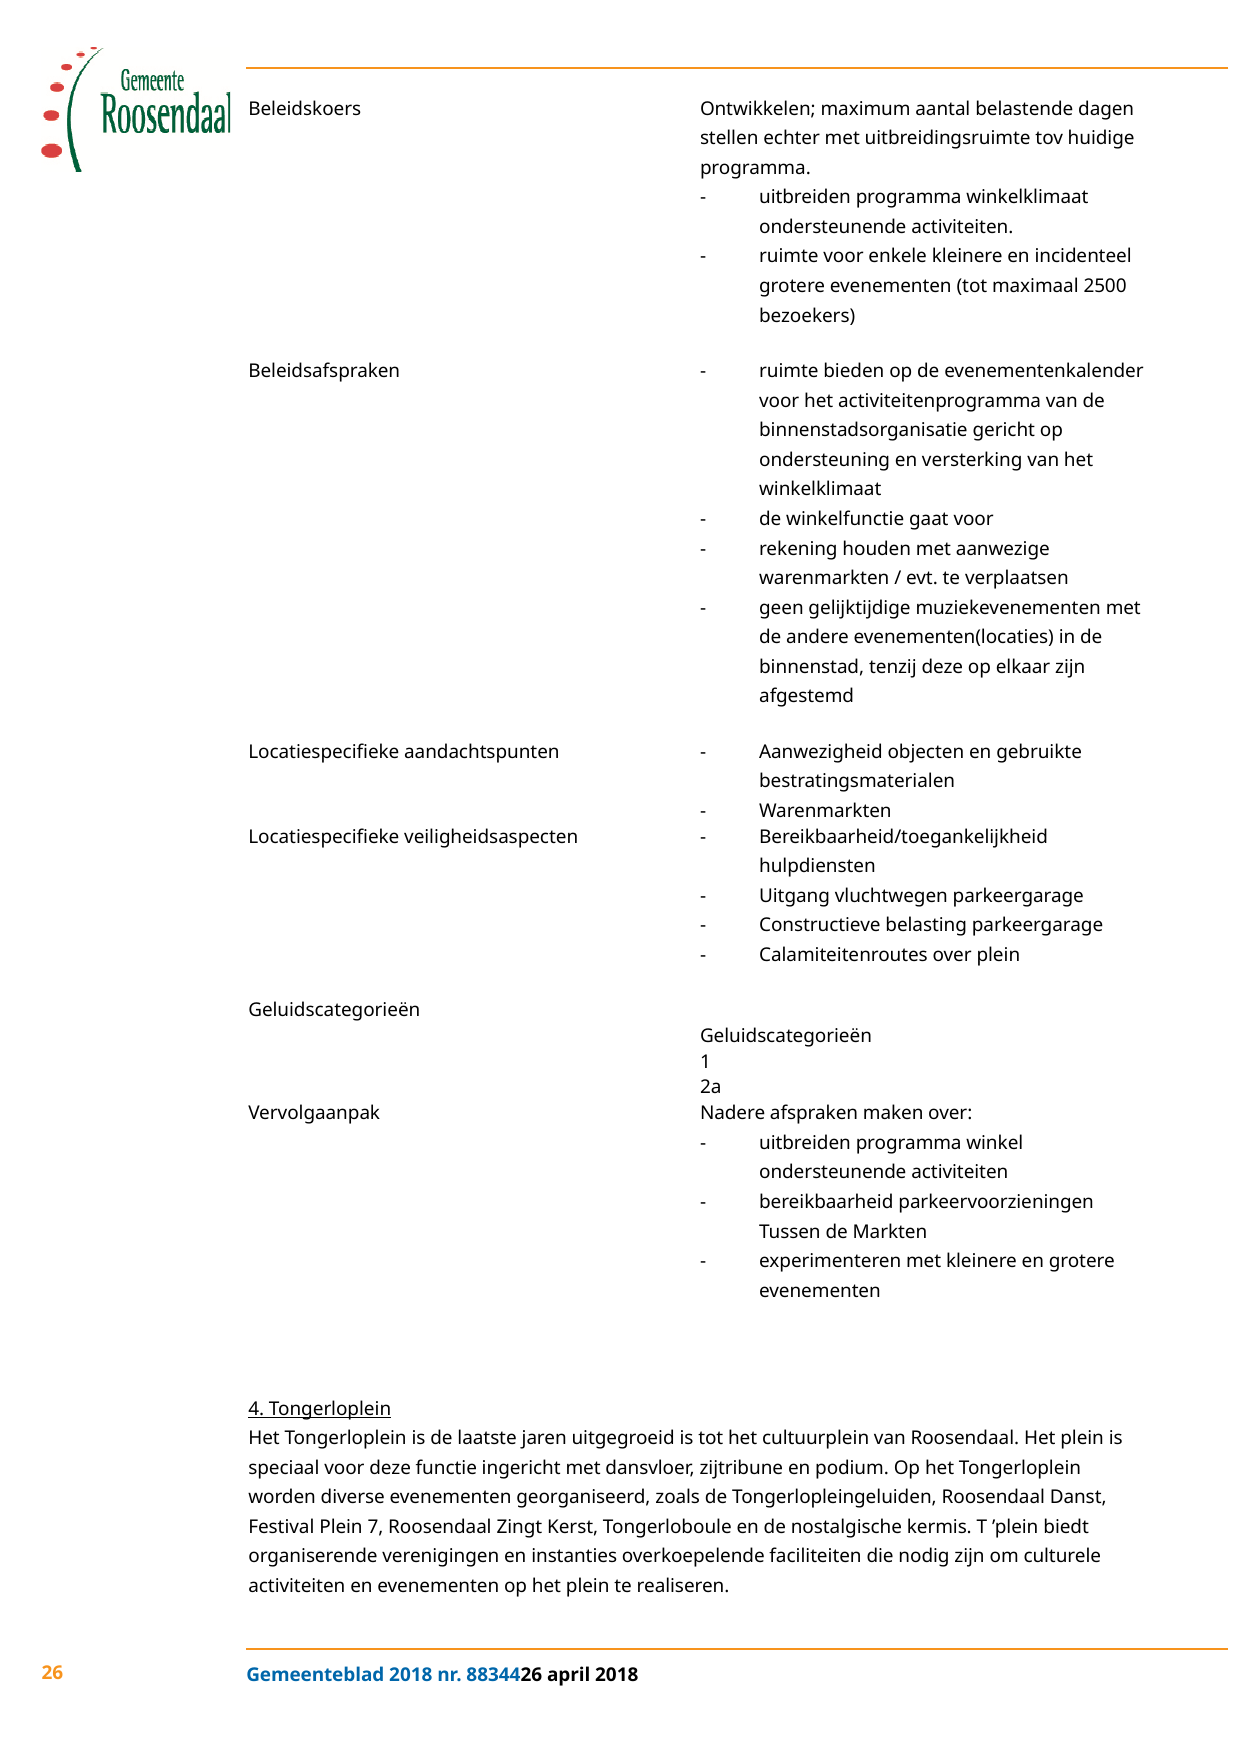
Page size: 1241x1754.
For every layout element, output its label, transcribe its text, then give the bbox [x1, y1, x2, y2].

table_cell Locatiespecifieke veiligheidsaspecten [248, 823, 700, 996]
table_cell Aanwezigheid objecten en gebruikte bestratingsmaterialen Warenmarkten [700, 738, 1152, 823]
table_cell Beleidskoers [248, 95, 700, 357]
table_cell Geluidscategorieën [248, 996, 700, 1099]
table_cell Ontwikkelen; maximum aantal belastende dagen stellen echter met uitbreidingsruimte tov huidige programma. uitbreiden programma winkelklimaat ondersteunende activiteiten. ruimte voor enkele kleinere en incidenteel grotere evenementen (tot maximaal 2500 bezoekers) [700, 95, 1152, 357]
table_header Geluidscategorieën [700, 1022, 1152, 1048]
text 4. Tongerloplein [248, 1395, 1152, 1421]
table_cell [700, 996, 1152, 1022]
table_cell Vervolgaanpak [248, 1100, 700, 1332]
table_cell Locatiespecifieke aandachtspunten [248, 738, 700, 823]
table_cell 2a [700, 1074, 1152, 1099]
table_cell 1 [700, 1048, 1152, 1074]
table_cell ruimte bieden op de evenementenkalender voor het activiteitenprogramma van de binnenstadsorganisatie gericht op ondersteuning en versterking van het winkelklimaat de winkelfunctie gaat voor rekening houden met aanwezige warenmarkten / evt. te verplaatsen geen gelijktijdige muziekevenementen met de andere evenementen(locaties) in de binnenstad, tenzij deze op elkaar zijn afgestemd [700, 357, 1152, 738]
table_cell Nadere afspraken maken over: uitbreiden programma winkel ondersteunende activiteiten bereikbaarheid parkeervoorzieningen Tussen de Markten experimenteren met kleinere en grotere evenementen [700, 1100, 1152, 1332]
text Het Tongerloplein is de laatste jaren uitgegroeid is tot het cultuurplein van Roosendaal. Het plein is speciaal voor deze functie ingericht met dansvloer, zijtribune en podium. Op het Tongerloplein worden diverse evenementen georganiseerd, zoals de Tongerlopleingeluiden, Roosendaal Danst, Festival Plein 7, Roosendaal Zingt Kerst, Tongerloboule en de nostalgische kermis. T ’plein biedt organiserende verenigingen en instanties overkoepelende faciliteiten die nodig zijn om culturele activiteiten en evenementen op het plein te realiseren. [248, 1424, 1152, 1598]
picture [41, 47, 231, 172]
table_cell Beleidsafspraken [248, 357, 700, 738]
table_cell Bereikbaarheid/toegankelijkheid hulpdiensten Uitgang vluchtwegen parkeergarage Constructieve belasting parkeergarage Calamiteitenroutes over plein [700, 823, 1152, 996]
